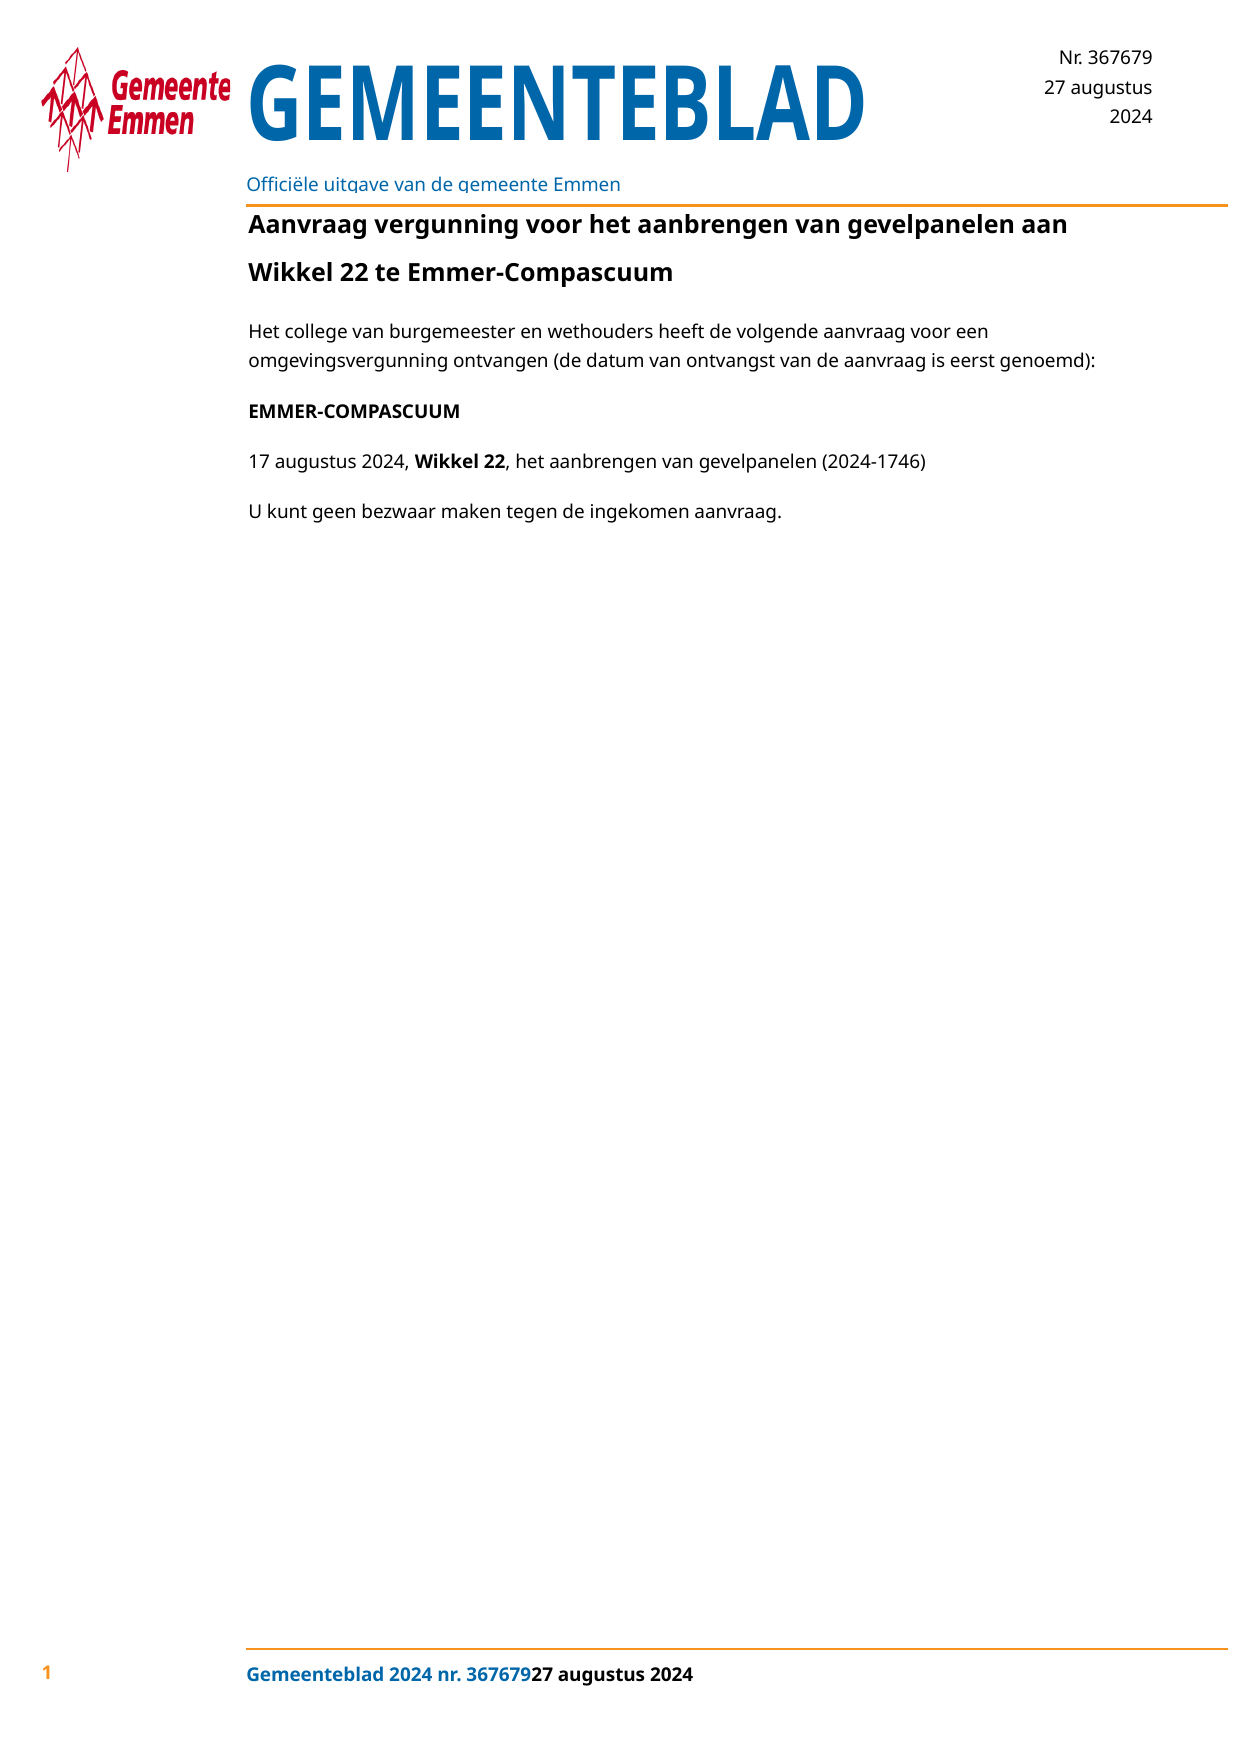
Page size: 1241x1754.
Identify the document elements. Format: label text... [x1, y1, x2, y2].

text 17 augustus 2024, Wikkel 22, het aanbrengen van gevelpanelen (2024-1746) [248, 448, 1152, 474]
text Aanvraag vergunning voor het aanbrengen van gevelpanelen aan Wikkel 22 te Emmer-Compascuum [248, 207, 1152, 288]
text Het college van burgemeester en wethouders heeft de volgende aanvraag voor een omgevingsvergunning ontvangen (de datum van ontvangst van de aanvraag is eerst genoemd): [248, 318, 1152, 373]
text U kunt geen bezwaar maken tegen de ingekomen aanvraag. [248, 499, 1152, 524]
picture [41, 47, 231, 172]
text EMMER-COMPASCUUM [248, 398, 1152, 424]
